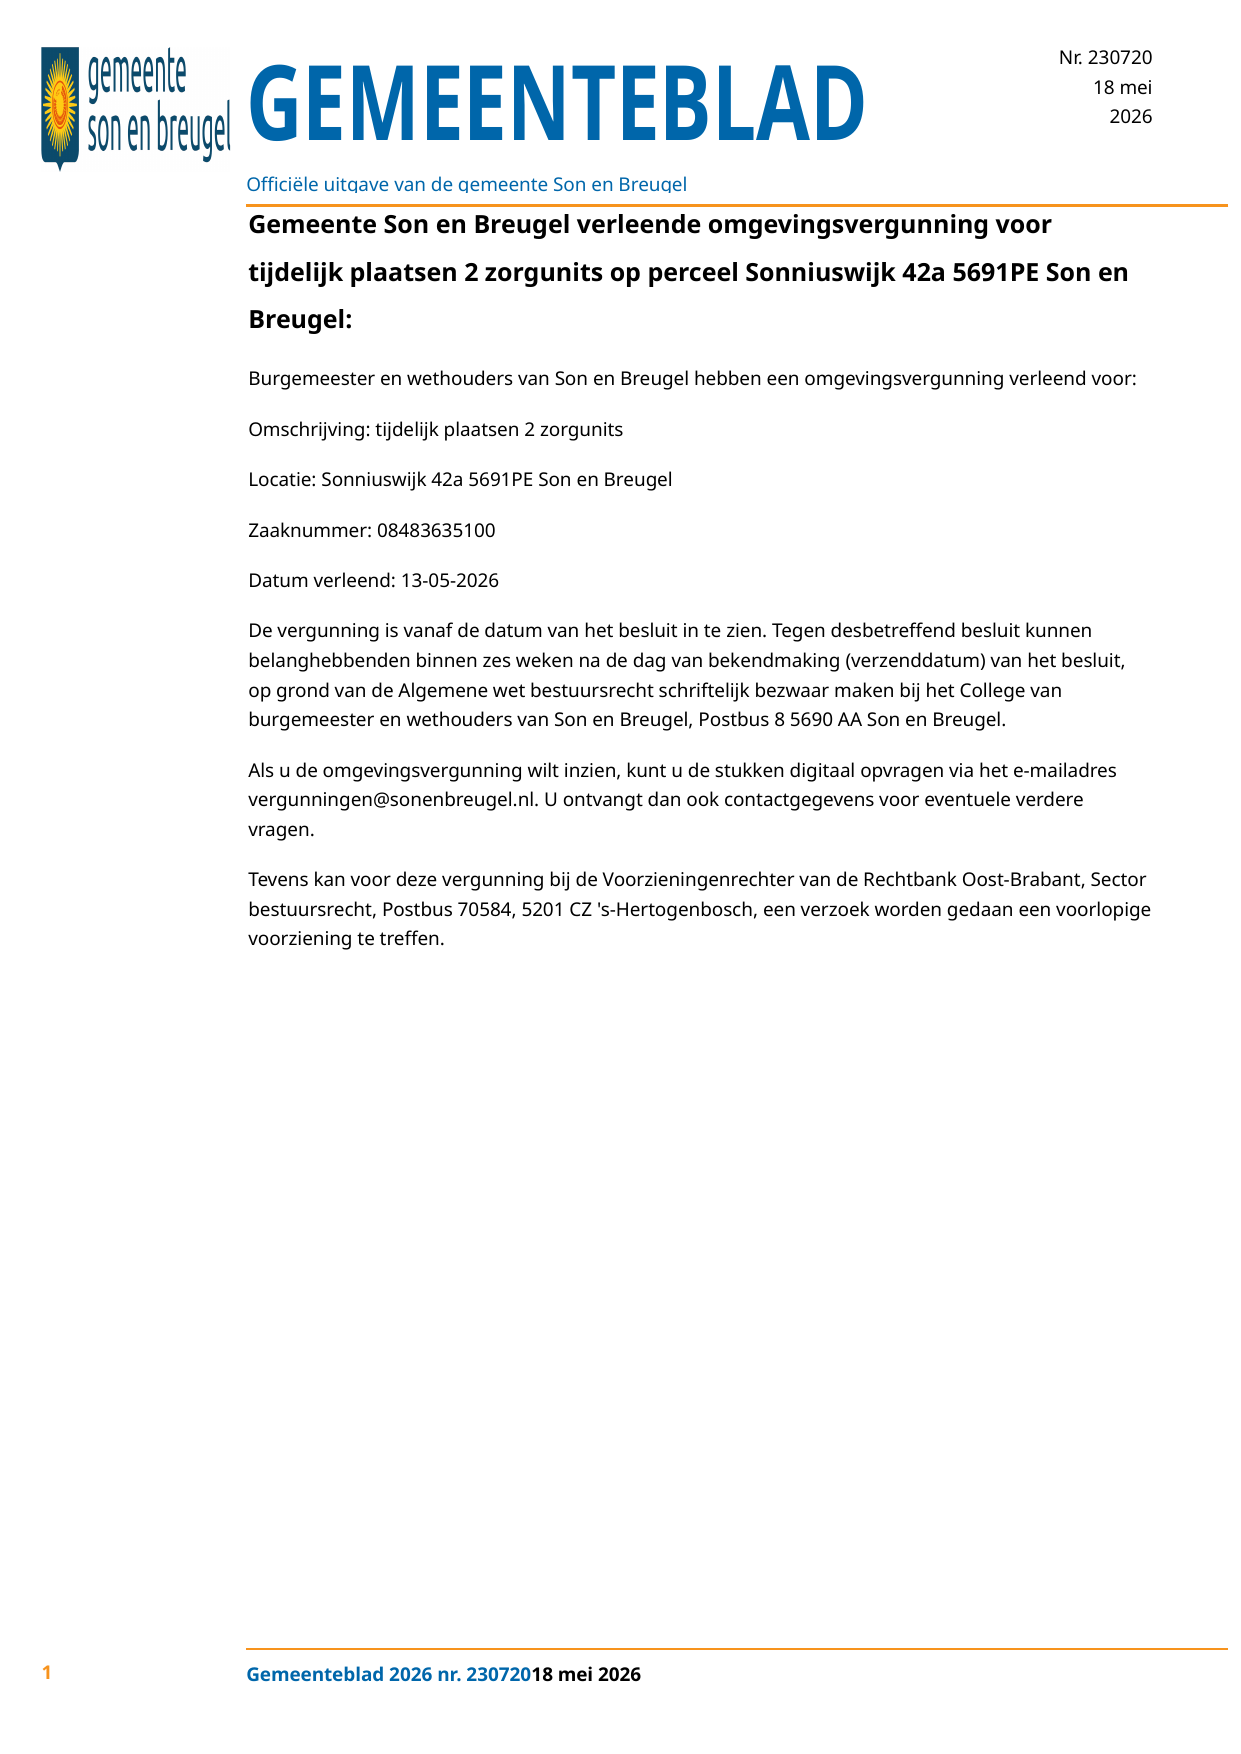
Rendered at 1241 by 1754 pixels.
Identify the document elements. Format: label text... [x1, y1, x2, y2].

text De vergunning is vanaf de datum van het besluit in te zien. Tegen desbetreffend besluit kunnen belanghebbenden binnen zes weken na de dag van bekendmaking (verzenddatum) van het besluit, op grond van de Algemene wet bestuursrecht schriftelijk bezwaar maken bij het College van burgemeester en wethouders van Son en Breugel, Postbus 8 5690 AA Son en Breugel. [248, 618, 1152, 732]
text Gemeente Son en Breugel verleende omgevingsvergunning voor tijdelijk plaatsen 2 zorgunits op perceel Sonniuswijk 42a 5691PE Son en Breugel: [248, 207, 1152, 336]
text Als u de omgevingsvergunning wilt inzien, kunt u de stukken digitaal opvragen via het e-mailadres vergunningen@sonenbreugel.nl. U ontvangt dan ook contactgegevens voor eventuele verdere vragen. [248, 757, 1152, 842]
text Omschrijving: tijdelijk plaatsen 2 zorgunits [248, 416, 1152, 442]
text Zaaknummer: 08483635100 [248, 517, 1152, 542]
text Locatie: Sonniuswijk 42a 5691PE Son en Breugel [248, 466, 1152, 492]
text Tevens kan voor deze vergunning bij de Voorzieningenrechter van de Rechtbank Oost-Brabant, Sector bestuursrecht, Postbus 70584, 5201 CZ 's-Hertogenbosch, een verzoek worden gedaan een voorlopige voorziening te treffen. [248, 866, 1152, 951]
text Datum verleend: 13-05-2026 [248, 567, 1152, 593]
picture [41, 47, 231, 172]
text Burgemeester en wethouders van Son en Breugel hebben een omgevingsvergunning verleend voor: [248, 366, 1152, 391]
